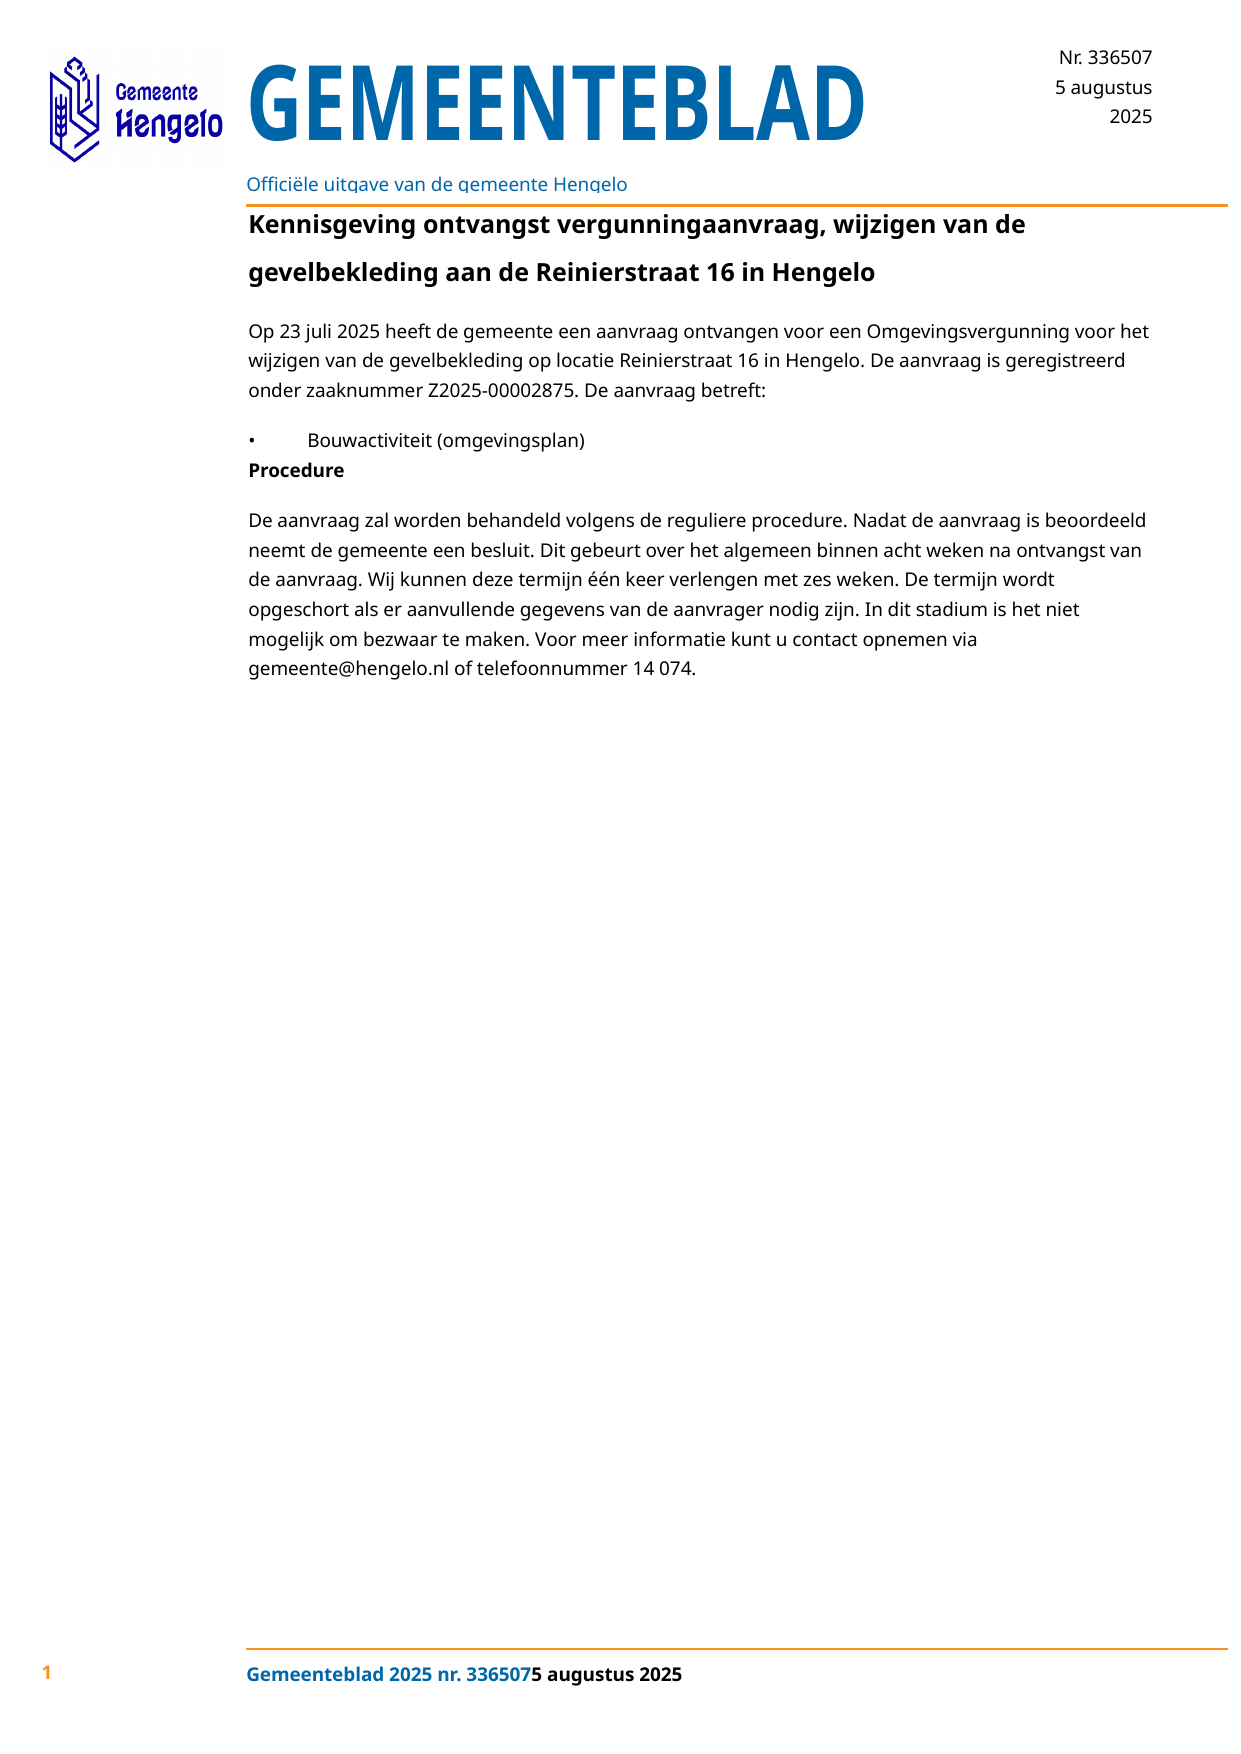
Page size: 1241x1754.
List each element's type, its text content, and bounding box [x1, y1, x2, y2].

text Procedure [248, 457, 1152, 483]
text De aanvraag zal worden behandeld volgens de reguliere procedure. Nadat de aanvraag is beoordeeld neemt de gemeente een besluit. Dit gebeurt over het algemeen binnen acht weken na ontvangst van de aanvraag. Wij kunnen deze termijn één keer verlengen met zes weken. De termijn wordt opgeschort als er aanvullende gegevens van de aanvrager nodig zijn. In dit stadium is het niet mogelijk om bezwaar te maken. Voor meer informatie kunt u contact opnemen via gemeente@hengelo.nl of telefoonnummer 14 074. [248, 507, 1152, 681]
text Kennisgeving ontvangst vergunningaanvraag, wijzigen van de gevelbekleding aan de Reinierstraat 16 in Hengelo [248, 207, 1152, 288]
picture [41, 47, 231, 172]
text Op 23 juli 2025 heeft de gemeente een aanvraag ontvangen voor een Omgevingsvergunning voor het wijzigen van de gevelbekleding op locatie Reinierstraat 16 in Hengelo. De aanvraag is geregistreerd onder zaaknummer Z2025-00002875. De aanvraag betreft: [248, 318, 1152, 403]
list Bouwactiviteit (omgevingsplan) [248, 427, 1152, 453]
